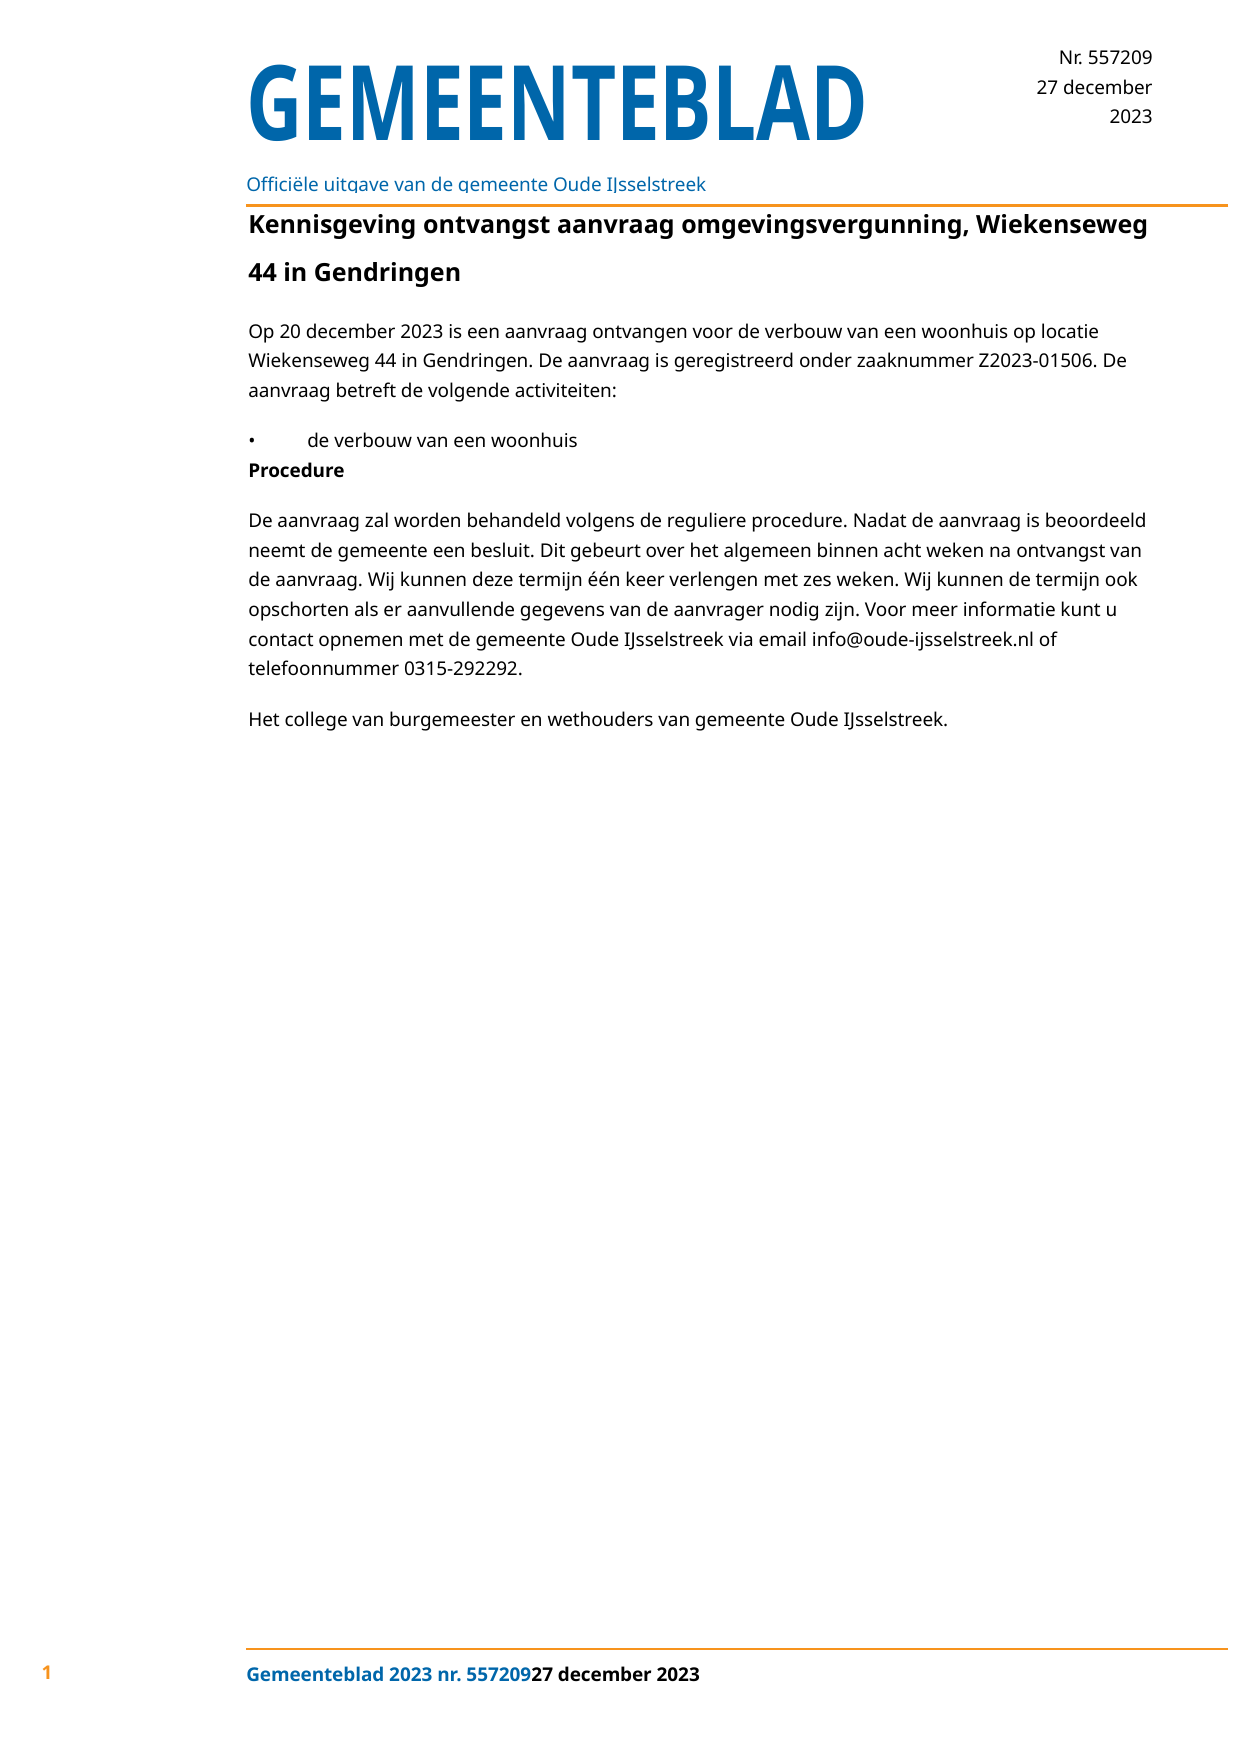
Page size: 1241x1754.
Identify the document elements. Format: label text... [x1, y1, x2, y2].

picture [41, 47, 231, 172]
text Procedure [248, 457, 1152, 483]
text De aanvraag zal worden behandeld volgens de reguliere procedure. Nadat de aanvraag is beoordeeld neemt de gemeente een besluit. Dit gebeurt over het algemeen binnen acht weken na ontvangst van de aanvraag. Wij kunnen deze termijn één keer verlengen met zes weken. Wij kunnen de termijn ook opschorten als er aanvullende gegevens van de aanvrager nodig zijn. Voor meer informatie kunt u contact opnemen met de gemeente Oude IJsselstreek via email info@oude-ijsselstreek.nl of telefoonnummer 0315-292292. [248, 507, 1152, 681]
list de verbouw van een woonhuis [248, 427, 1152, 453]
text Op 20 december 2023 is een aanvraag ontvangen voor de verbouw van een woonhuis op locatie Wiekenseweg 44 in Gendringen. De aanvraag is geregistreerd onder zaaknummer Z2023-01506. De aanvraag betreft de volgende activiteiten: [248, 318, 1152, 403]
text Kennisgeving ontvangst aanvraag omgevingsvergunning, Wiekenseweg 44 in Gendringen [248, 207, 1152, 288]
text Het college van burgemeester en wethouders van gemeente Oude IJsselstreek. [248, 706, 1152, 732]
